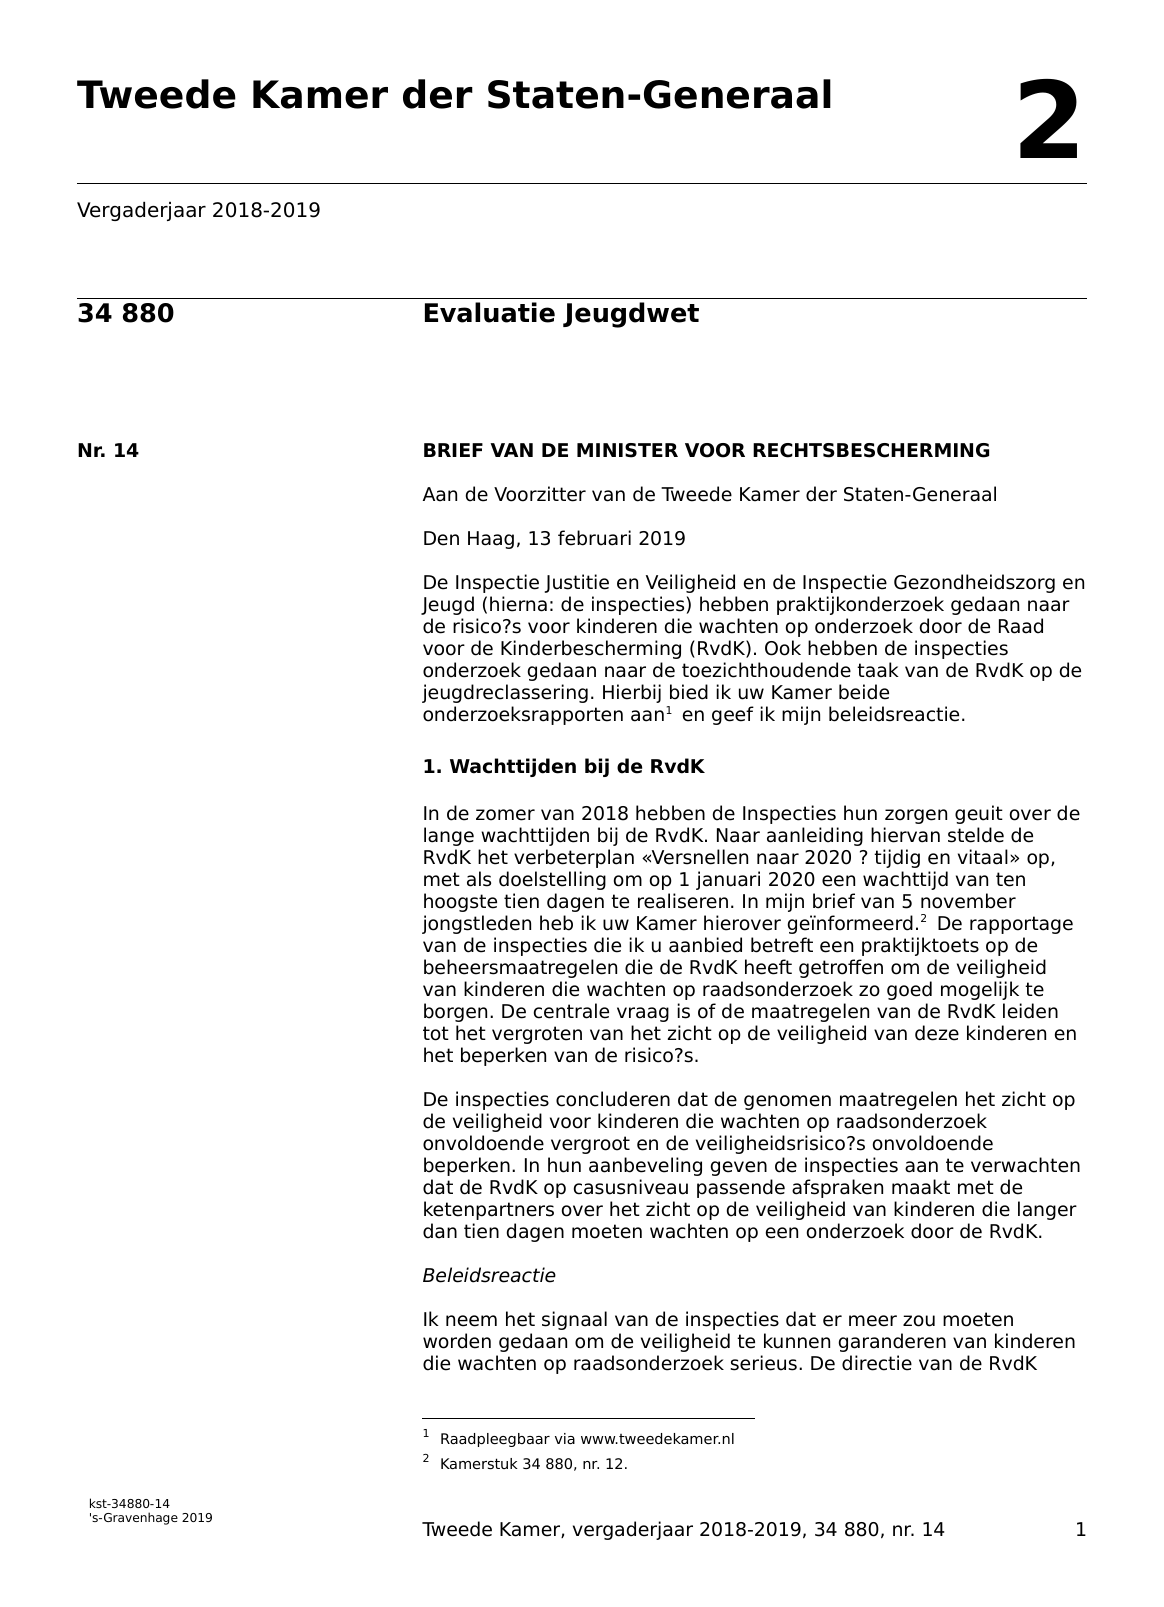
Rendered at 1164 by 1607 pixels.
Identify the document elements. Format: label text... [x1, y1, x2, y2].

text Den Haag, 13 februari 2019 [422, 528, 1087, 550]
text De Inspectie Justitie en Veiligheid en de Inspectie Gezondheidszorg en Jeugd (hierna: de inspecties) hebben praktijkonderzoek gedaan naar de risico?s voor kinderen die wachten op onderzoek door de Raad voor de Kinderbescherming (RvdK). Ook hebben de inspecties onderzoek gedaan naar de toezichthoudende taak van de RvdK op de jeugdreclassering. Hierbij bied ik uw Kamer beide onderzoeksrapporten aan en geef ik mijn beleidsreactie. [422, 572, 1087, 726]
subtitle Nr. 14 BRIEF VAN DE MINISTER VOOR RECHTSBESCHERMING [77, 440, 1087, 462]
text De inspecties concluderen dat de genomen maatregelen het zicht op de veiligheid voor kinderen die wachten op raadsonderzoek onvoldoende vergroot en de veiligheidsrisico?s onvoldoende beperken. In hun aanbeveling geven de inspecties aan te verwachten dat de RvdK op casusniveau passende afspraken maakt met de ketenpartners over het zicht op de veiligheid van kinderen die langer dan tien dagen moeten wachten op een onderzoek door de RvdK. [422, 1089, 1087, 1243]
subtitle 1. Wachttijden bij de RvdK [422, 756, 1087, 778]
text Ik neem het signaal van de inspecties dat er meer zou moeten worden gedaan om de veiligheid te kunnen garanderen van kinderen die wachten op raadsonderzoek serieus. De directie van de RvdK [422, 1309, 1087, 1375]
text Raadpleegbaar via www.tweedekamer.nl [422, 1427, 1087, 1449]
table_cell Vergaderjaar 2018-2019 [77, 184, 1087, 298]
text In de zomer van 2018 hebben de Inspecties hun zorgen geuit over de lange wachttijden bij de RvdK. Naar aanleiding hiervan stelde de RvdK het verbeterplan «Versnellen naar 2020 ? tijdig en vitaal» op, met als doelstelling om op 1 januari 2020 een wachttijd van ten hoogste tien dagen te realiseren. In mijn brief van 5 november jongstleden heb ik uw Kamer hierover geïnformeerd. De rapportage van de inspecties die ik u aanbied betreft een praktijktoets op de beheersmaatregelen die de RvdK heeft getroffen om de veiligheid van kinderen die wachten op raadsonderzoek zo goed mogelijk te borgen. De centrale vraag is of de maatregelen van de RvdK leiden tot het vergroten van het zicht op de veiligheid van deze kinderen en het beperken van de risico?s. [422, 803, 1087, 1067]
text Aan de Voorzitter van de Tweede Kamer der Staten-Generaal [422, 484, 1087, 506]
text kst-34880-14 [88, 1497, 323, 1511]
text 's-Gravenhage 2019 [88, 1511, 323, 1525]
subtitle 34 880 Evaluatie Jeugdwet [77, 299, 1087, 329]
table_header Tweede Kamer der Staten-Generaal [77, 59, 886, 183]
subtitle Beleidsreactie [422, 1265, 1087, 1287]
text Kamerstuk 34 880, nr. 12. [422, 1452, 1087, 1474]
table_header 2 [886, 59, 1087, 183]
